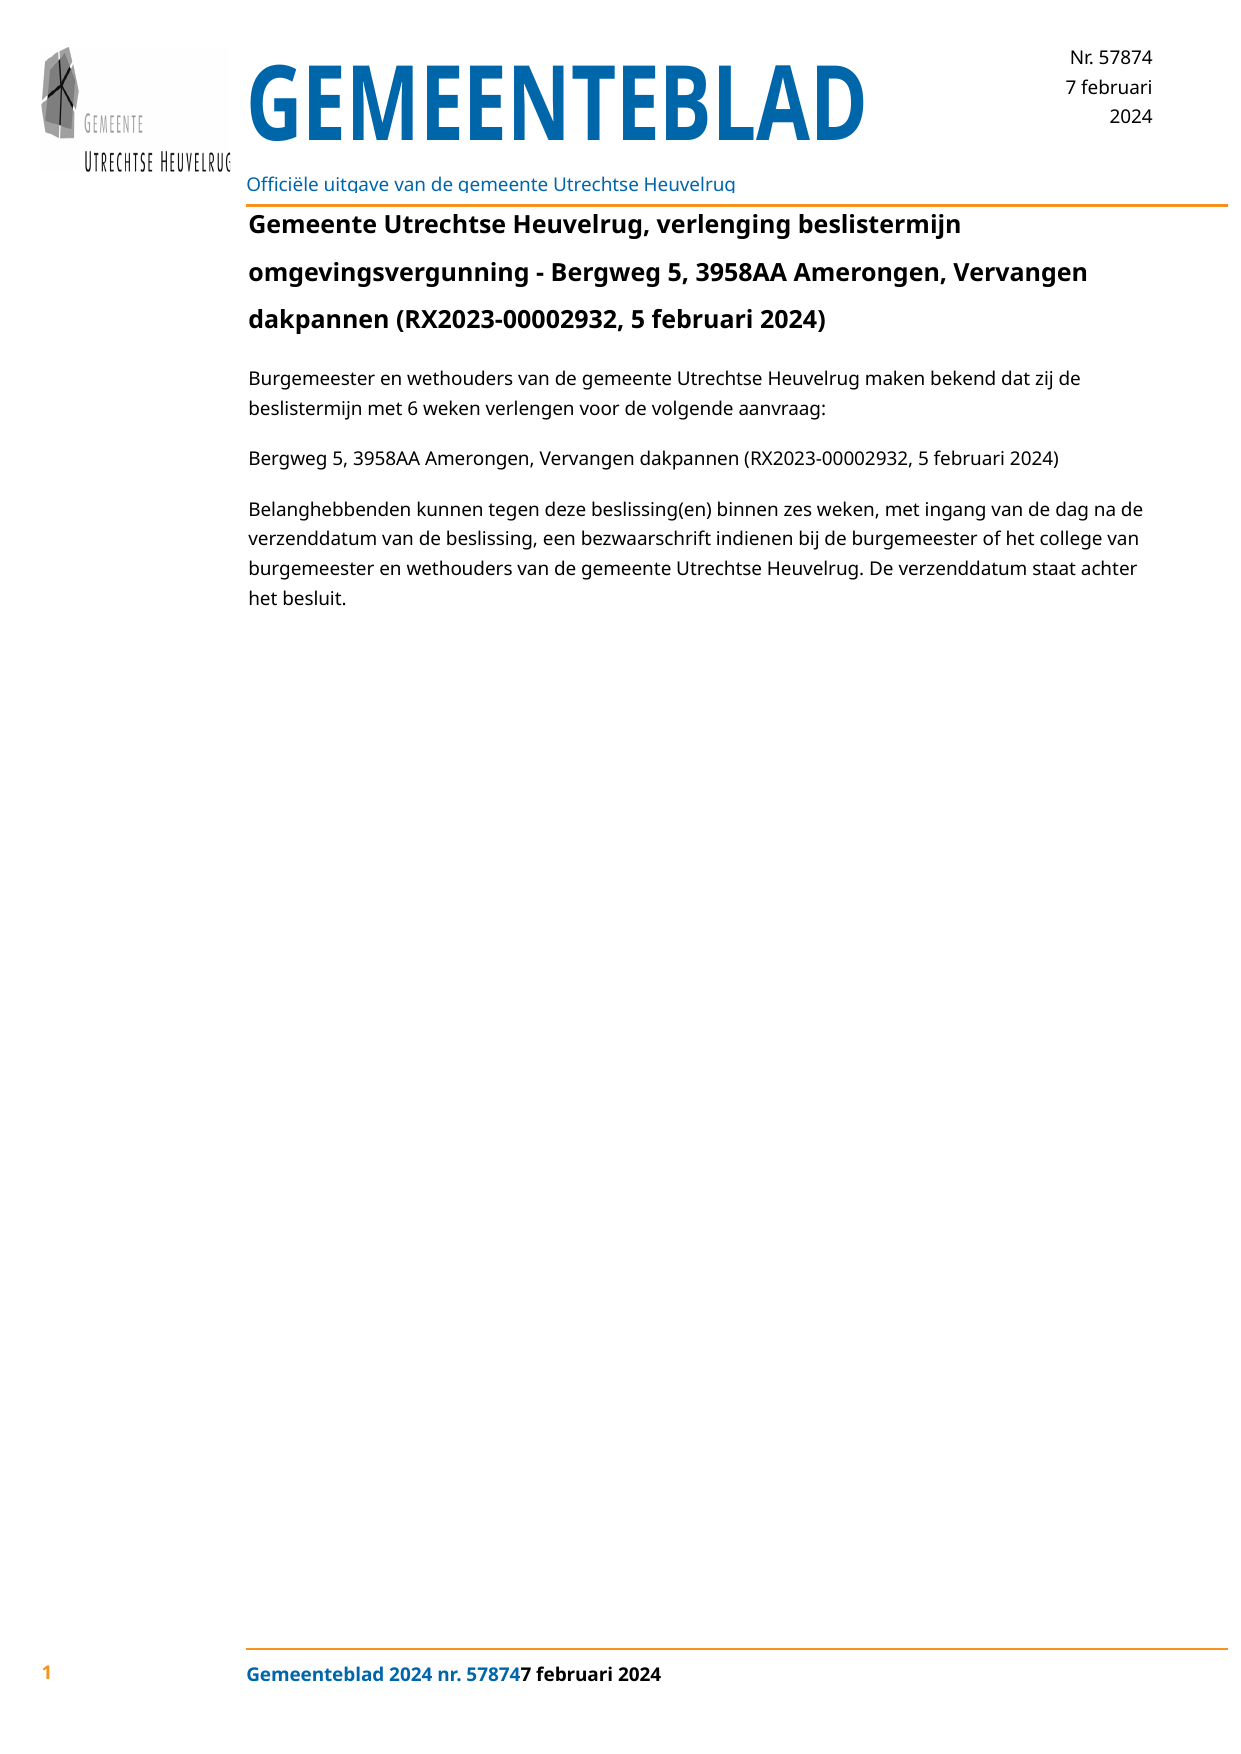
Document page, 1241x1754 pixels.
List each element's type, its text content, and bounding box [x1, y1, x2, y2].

text Gemeente Utrechtse Heuvelrug, verlenging beslistermijn omgevingsvergunning - Bergweg 5, 3958AA Amerongen, Vervangen dakpannen (RX2023-00002932, 5 februari 2024) [248, 207, 1152, 336]
picture [41, 47, 231, 172]
text Belanghebbenden kunnen tegen deze beslissing(en) binnen zes weken, met ingang van de dag na de verzenddatum van de beslissing, een bezwaarschrift indienen bij de burgemeester of het college van burgemeester en wethouders van de gemeente Utrechtse Heuvelrug. De verzenddatum staat achter het besluit. [248, 496, 1152, 610]
text Burgemeester en wethouders van de gemeente Utrechtse Heuvelrug maken bekend dat zij de beslistermijn met 6 weken verlengen voor de volgende aanvraag: [248, 366, 1152, 421]
text Bergweg 5, 3958AA Amerongen, Vervangen dakpannen (RX2023-00002932, 5 februari 2024) [248, 446, 1152, 471]
